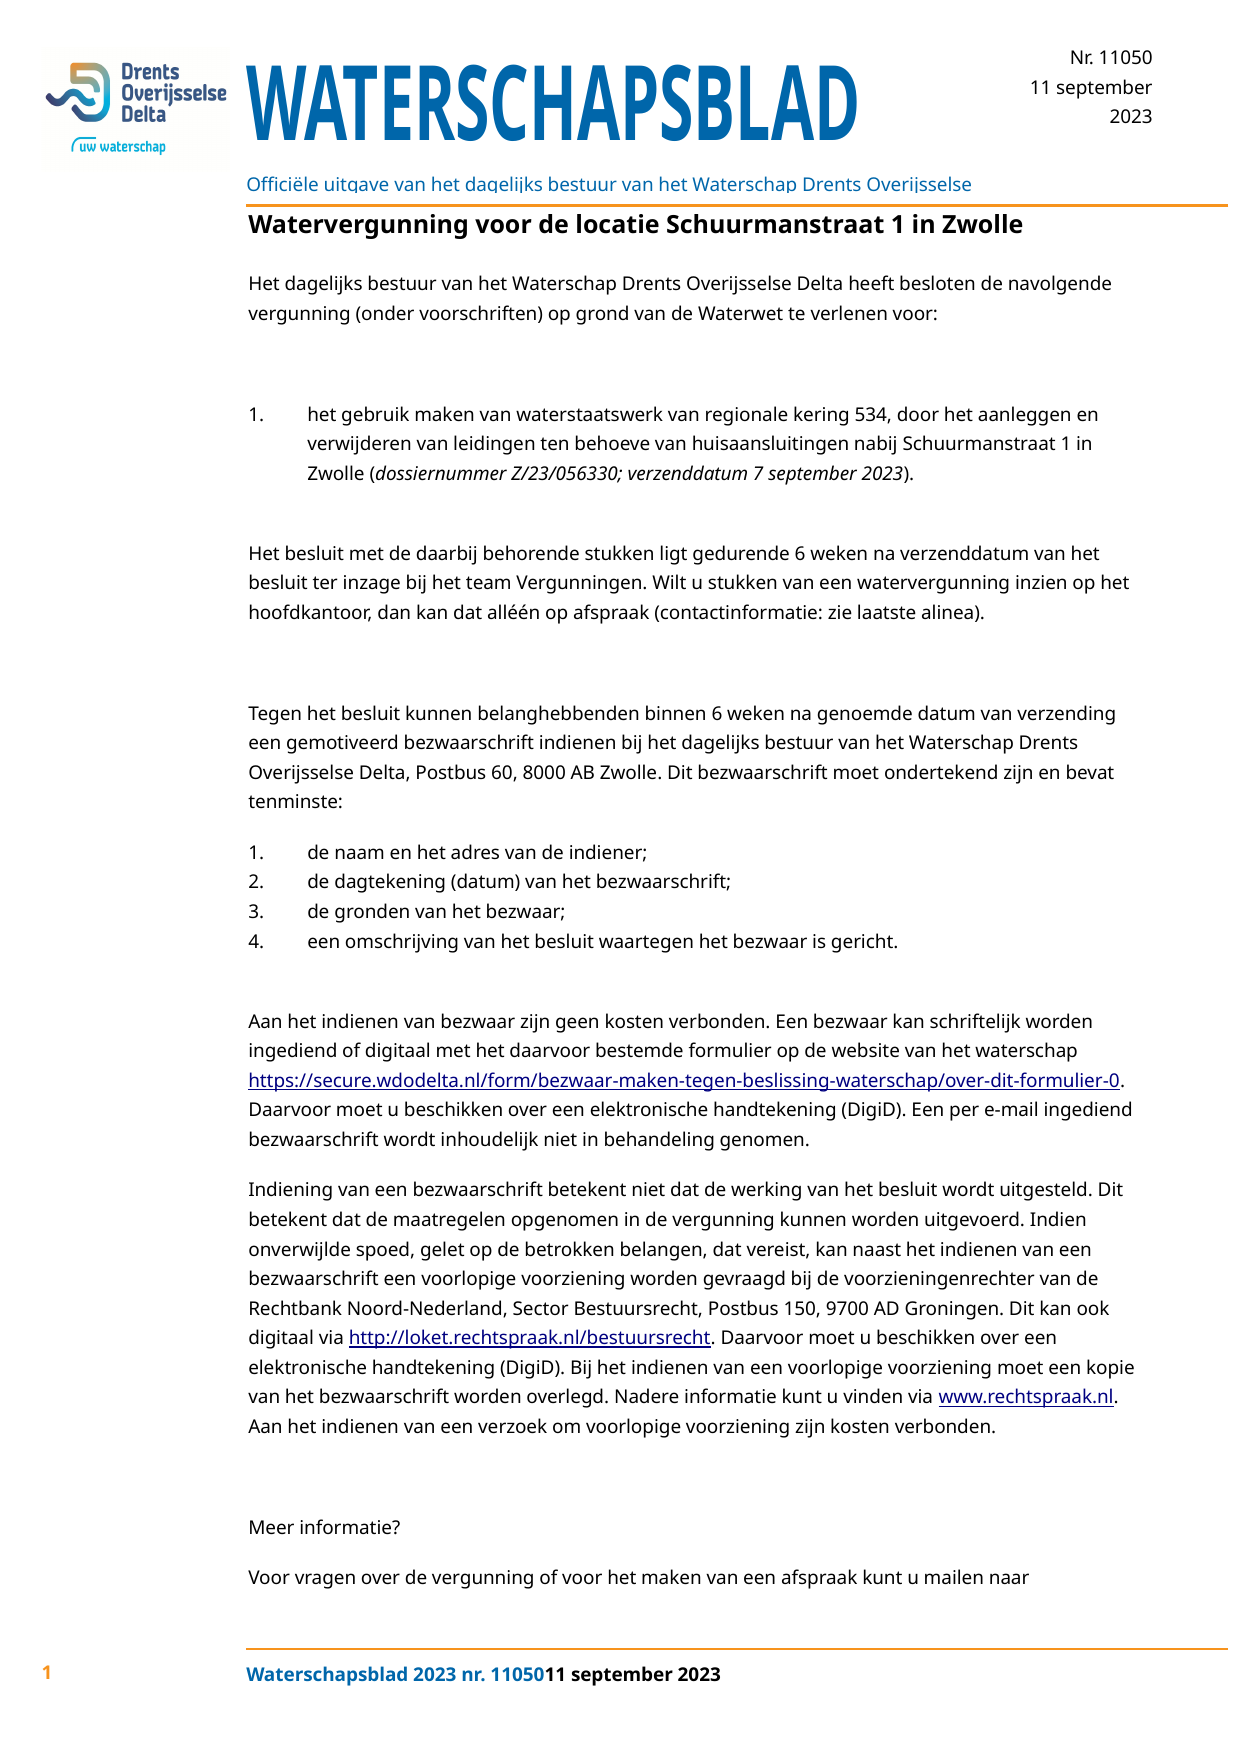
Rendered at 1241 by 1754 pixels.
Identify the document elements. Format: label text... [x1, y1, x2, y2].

list de naam en het adres van de indiener; [248, 839, 1152, 865]
text Tegen het besluit kunnen belanghebbenden binnen 6 weken na genoemde datum van verzending een gemotiveerd bezwaarschrift indienen bij het dagelijks bestuur van het Waterschap Drents Overijsselse Delta, Postbus 60, 8000 AB Zwolle. Dit bezwaarschrift moet ondertekend zijn en bevat tenminste: [248, 700, 1152, 814]
picture [41, 47, 231, 172]
text Watervergunning voor de locatie Schuurmanstraat 1 in Zwolle [248, 207, 1152, 241]
list het gebruik maken van waterstaatswerk van regionale kering 534, door het aanleggen en verwijderen van leidingen ten behoeve van huisaansluitingen nabij Schuurmanstraat 1 in Zwolle (dossiernummer Z/23/056330; verzenddatum 7 september 2023). [248, 401, 1152, 486]
text Aan het indienen van bezwaar zijn geen kosten verbonden. Een bezwaar kan schriftelijk worden ingediend of digitaal met het daarvoor bestemde formulier op de website van het waterschap https://secure.wdodelta.nl/form/bezwaar-maken-tegen-beslissing-waterschap/over-dit-formulier-0. Daarvoor moet u beschikken over een elektronische handtekening (DigiD). Een per e-mail ingediend bezwaarschrift wordt inhoudelijk niet in behandeling genomen. [248, 1008, 1152, 1152]
text Meer informatie? [248, 1514, 1152, 1540]
text Het dagelijks bestuur van het Waterschap Drents Overijsselse Delta heeft besloten de navolgende vergunning (onder voorschriften) op grond van de Waterwet te verlenen voor: [248, 270, 1152, 326]
list de gronden van het bezwaar; [248, 898, 1152, 924]
list een omschrijving van het besluit waartegen het bezwaar is gericht. [248, 928, 1152, 953]
text Het besluit met de daarbij behorende stukken ligt gedurende 6 weken na verzenddatum van het besluit ter inzage bij het team Vergunningen. Wilt u stukken van een watervergunning inzien op het hoofdkantoor, dan kan dat alléén op afspraak (contactinformatie: zie laatste alinea). [248, 540, 1152, 625]
text Indiening van een bezwaarschrift betekent niet dat de werking van het besluit wordt uitgesteld. Dit betekent dat de maatregelen opgenomen in de vergunning kunnen worden uitgevoerd. Indien onverwijlde spoed, gelet op de betrokken belangen, dat vereist, kan naast het indienen van een bezwaarschrift een voorlopige voorziening worden gevraagd bij de voorzieningenrechter van de Rechtbank Noord-Nederland, Sector Bestuursrecht, Postbus 150, 9700 AD Groningen. Dit kan ook digitaal via http://loket.rechtspraak.nl/bestuursrecht. Daarvoor moet u beschikken over een elektronische handtekening (DigiD). Bij het indienen van een voorlopige voorziening moet een kopie van het bezwaarschrift worden overlegd. Nadere informatie kunt u vinden via www.rechtspraak.nl. Aan het indienen van een verzoek om voorlopige voorziening zijn kosten verbonden. [248, 1177, 1152, 1439]
list de dagtekening (datum) van het bezwaarschrift; [248, 869, 1152, 894]
text Voor vragen over de vergunning of voor het maken van een afspraak kunt u mailen naar [248, 1564, 1152, 1590]
